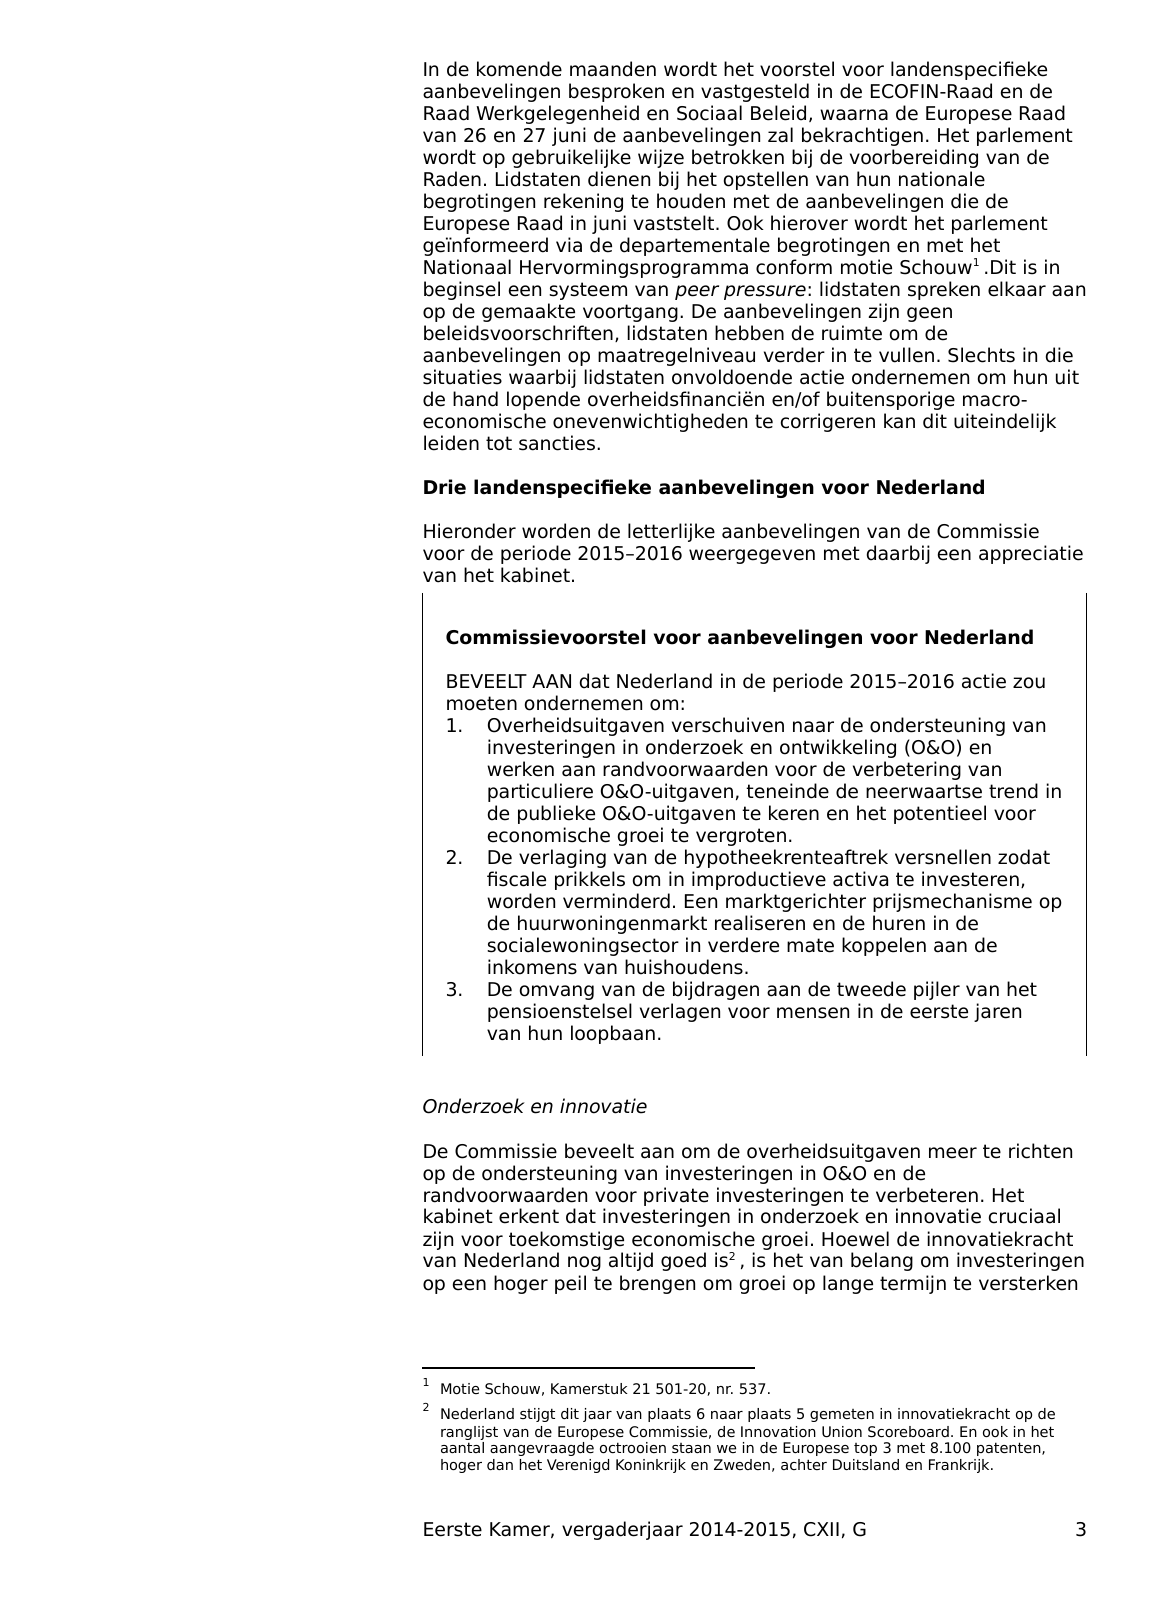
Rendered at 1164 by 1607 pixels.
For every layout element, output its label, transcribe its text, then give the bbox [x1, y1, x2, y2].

table_header Commissievoorstel voor aanbevelingen voor Nederland BEVEELT AAN dat Nederland in de periode 2015–2016 actie zou moeten ondernemen om: 1. Overheidsuitgaven verschuiven naar de ondersteuning van investeringen in onderzoek en ontwikkeling (O&O) en werken aan randvoorwaarden voor de verbetering van particuliere O&O-uitgaven, teneinde de neerwaartse trend in de publieke O&O-uitgaven te keren en het potentieel voor economische groei te vergroten. 2. De verlaging van de hypotheekrenteaftrek versnellen zodat fiscale prikkels om in improductieve activa te investeren, worden verminderd. Een marktgerichter prijsmechanisme op de huurwoningenmarkt realiseren en de huren in de socialewoningsector in verdere mate koppelen aan de inkomens van huishoudens. 3. De omvang van de bijdragen aan de tweede pijler van het pensioenstelsel verlagen voor mensen in de eerste jaren van hun loopbaan. [423, 593, 1086, 1056]
subtitle Onderzoek en innovatie [422, 1096, 1087, 1118]
text Hieronder worden de letterlijke aanbevelingen van de Commissie voor de periode 2015–2016 weergegeven met daarbij een appreciatie van het kabinet. [422, 521, 1087, 587]
subtitle Drie landenspecifieke aanbevelingen voor Nederland [422, 477, 1087, 499]
text Nederland stijgt dit jaar van plaats 6 naar plaats 5 gemeten in innovatiekracht op de ranglijst van de Europese Commissie, de Innovation Union Scoreboard. En ook in het aantal aangevraagde octrooien staan we in de Europese top 3 met 8.100 patenten, hoger dan het Verenigd Koninkrijk en Zweden, achter Duitsland en Frankrijk. [422, 1402, 1087, 1474]
text Motie Schouw, Kamerstuk 21 501-20, nr. 537. [422, 1377, 1087, 1399]
text De Commissie beveelt aan om de overheidsuitgaven meer te richten op de ondersteuning van investeringen in O&O en de randvoorwaarden voor private investeringen te verbeteren. Het kabinet erkent dat investeringen in onderzoek en innovatie cruciaal zijn voor toekomstige economische groei. Hoewel de innovatiekracht van Nederland nog altijd goed is, is het van belang om investeringen op een hoger peil te brengen om groei op lange termijn te versterken [422, 1141, 1087, 1294]
text In de komende maanden wordt het voorstel voor landenspecifieke aanbevelingen besproken en vastgesteld in de ECOFIN-Raad en de Raad Werkgelegenheid en Sociaal Beleid, waarna de Europese Raad van 26 en 27 juni de aanbevelingen zal bekrachtigen. Het parlement wordt op gebruikelijke wijze betrokken bij de voorbereiding van de Raden. Lidstaten dienen bij het opstellen van hun nationale begrotingen rekening te houden met de aanbevelingen die de Europese Raad in juni vaststelt. Ook hierover wordt het parlement geïnformeerd via de departementale begrotingen en met het Nationaal Hervormingsprogramma conform motie Schouw.Dit is in beginsel een systeem van peer pressure: lidstaten spreken elkaar aan op de gemaakte voortgang. De aanbevelingen zijn geen beleidsvoorschriften, lidstaten hebben de ruimte om de aanbevelingen op maatregelniveau verder in te vullen. Slechts in die situaties waarbij lidstaten onvoldoende actie ondernemen om hun uit de hand lopende overheidsfinanciën en/of buitensporige macro-economische onevenwichtigheden te corrigeren kan dit uiteindelijk leiden tot sancties. [422, 59, 1087, 455]
